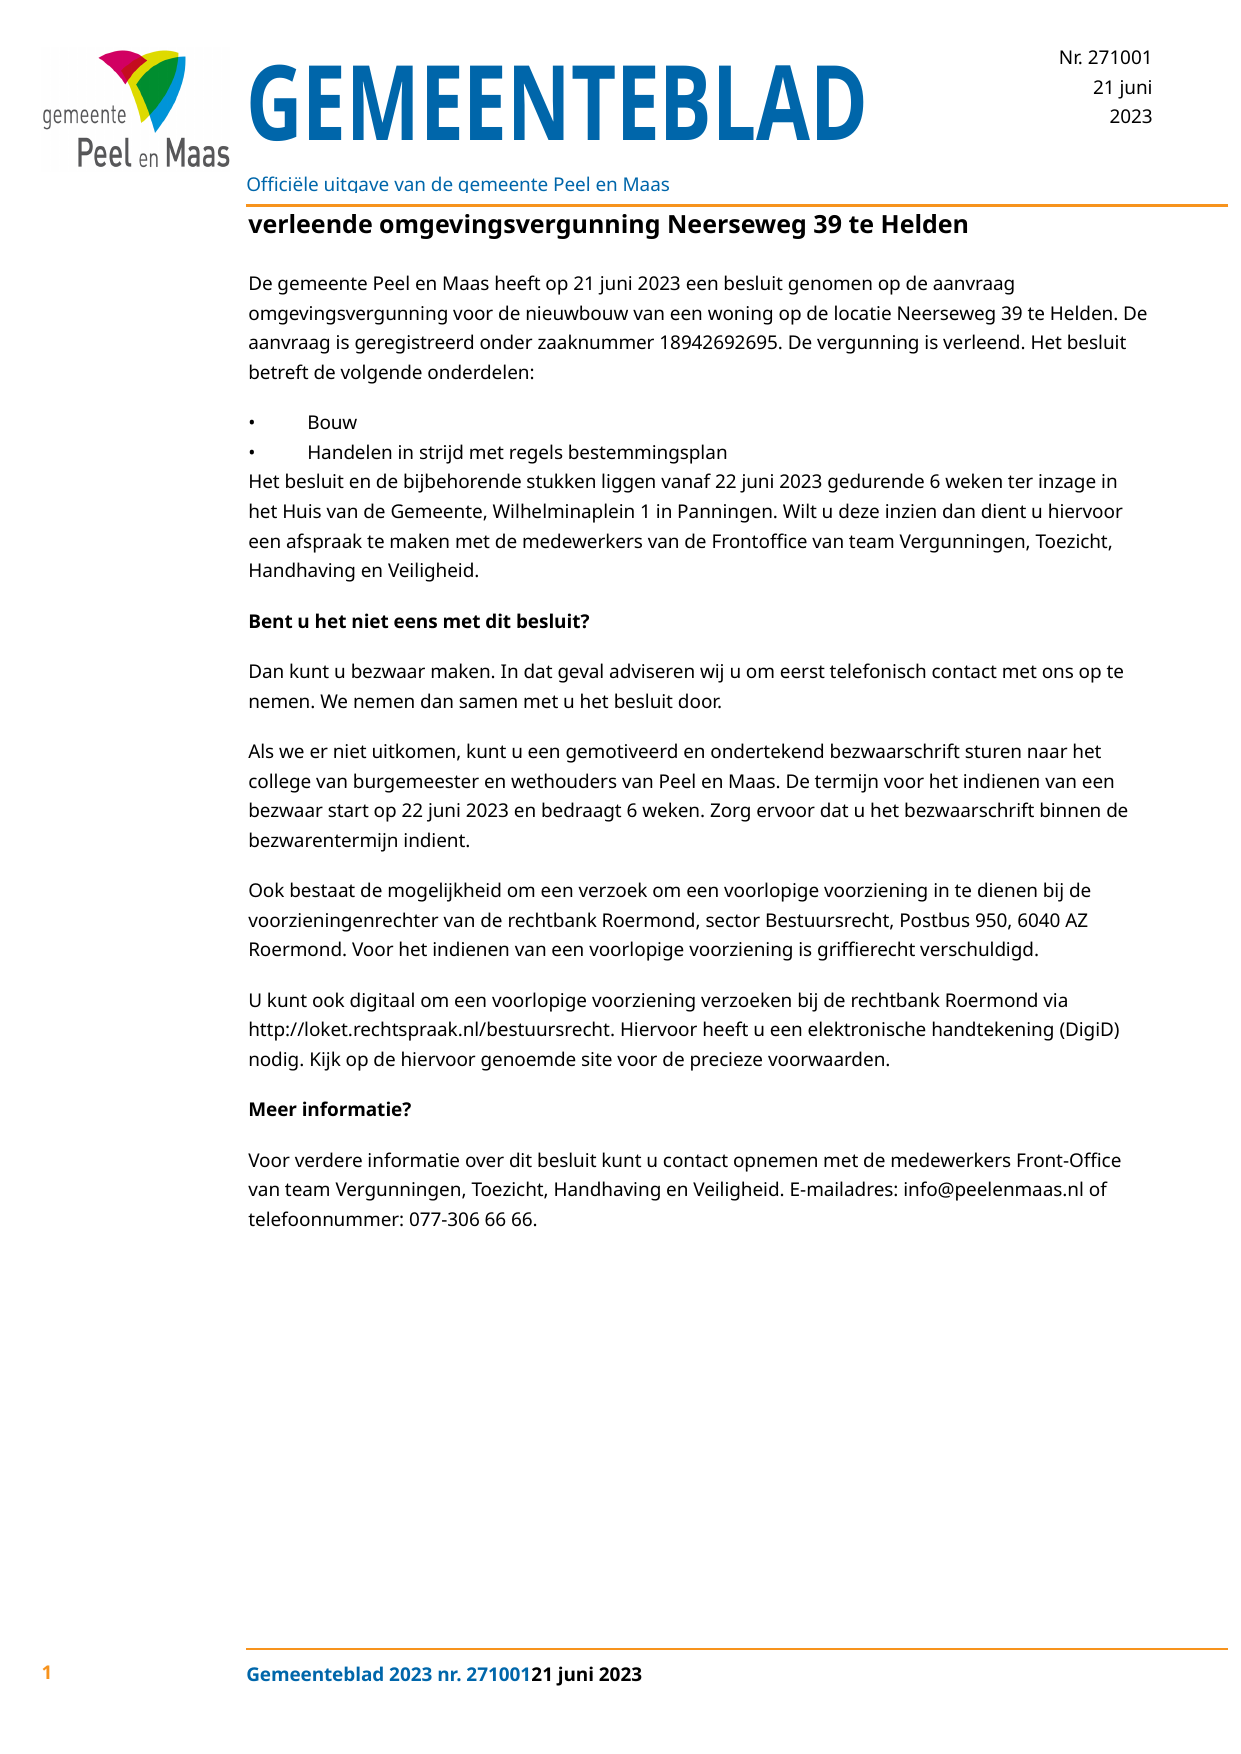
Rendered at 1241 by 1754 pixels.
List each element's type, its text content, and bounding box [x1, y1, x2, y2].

text Als we er niet uitkomen, kunt u een gemotiveerd en ondertekend bezwaarschrift sturen naar het college van burgemeester en wethouders van Peel en Maas. De termijn voor het indienen van een bezwaar start op 22 juni 2023 en bedraagt 6 weken. Zorg ervoor dat u het bezwaarschrift binnen de bezwarentermijn indient. [248, 738, 1152, 853]
picture [41, 47, 231, 172]
text Bent u het niet eens met dit besluit? [248, 608, 1152, 633]
list Bouw [248, 409, 1152, 435]
text verleende omgevingsvergunning Neerseweg 39 te Helden [248, 207, 1152, 241]
text U kunt ook digitaal om een voorlopige voorziening verzoeken bij de rechtbank Roermond via http://loket.rechtspraak.nl/bestuursrecht. Hiervoor heeft u een elektronische handtekening (DigiD) nodig. Kijk op de hiervoor genoemde site voor de precieze voorwaarden. [248, 987, 1152, 1072]
text Ook bestaat de mogelijkheid om een verzoek om een voorlopige voorziening in te dienen bij de voorzieningenrechter van de rechtbank Roermond, sector Bestuursrecht, Postbus 950, 6040 AZ Roermond. Voor het indienen van een voorlopige voorziening is griffierecht verschuldigd. [248, 877, 1152, 962]
text Voor verdere informatie over dit besluit kunt u contact opnemen met de medewerkers Front-Office van team Vergunningen, Toezicht, Handhaving en Veiligheid. E-mailadres: info@peelenmaas.nl of telefoonnummer: 077-306 66 66. [248, 1147, 1152, 1232]
text Het besluit en de bijbehorende stukken liggen vanaf 22 juni 2023 gedurende 6 weken ter inzage in het Huis van de Gemeente, Wilhelminaplein 1 in Panningen. Wilt u deze inzien dan dient u hiervoor een afspraak te maken met de medewerkers van de Frontoffice van team Vergunningen, Toezicht, Handhaving en Veiligheid. [248, 469, 1152, 583]
list Handelen in strijd met regels bestemmingsplan [248, 439, 1152, 465]
text Dan kunt u bezwaar maken. In dat geval adviseren wij u om eerst telefonisch contact met ons op te nemen. We nemen dan samen met u het besluit door. [248, 658, 1152, 713]
text Meer informatie? [248, 1097, 1152, 1122]
text De gemeente Peel en Maas heeft op 21 juni 2023 een besluit genomen op de aanvraag omgevingsvergunning voor de nieuwbouw van een woning op de locatie Neerseweg 39 te Helden. De aanvraag is geregistreerd onder zaaknummer 18942692695. De vergunning is verleend. Het besluit betreft de volgende onderdelen: [248, 270, 1152, 385]
